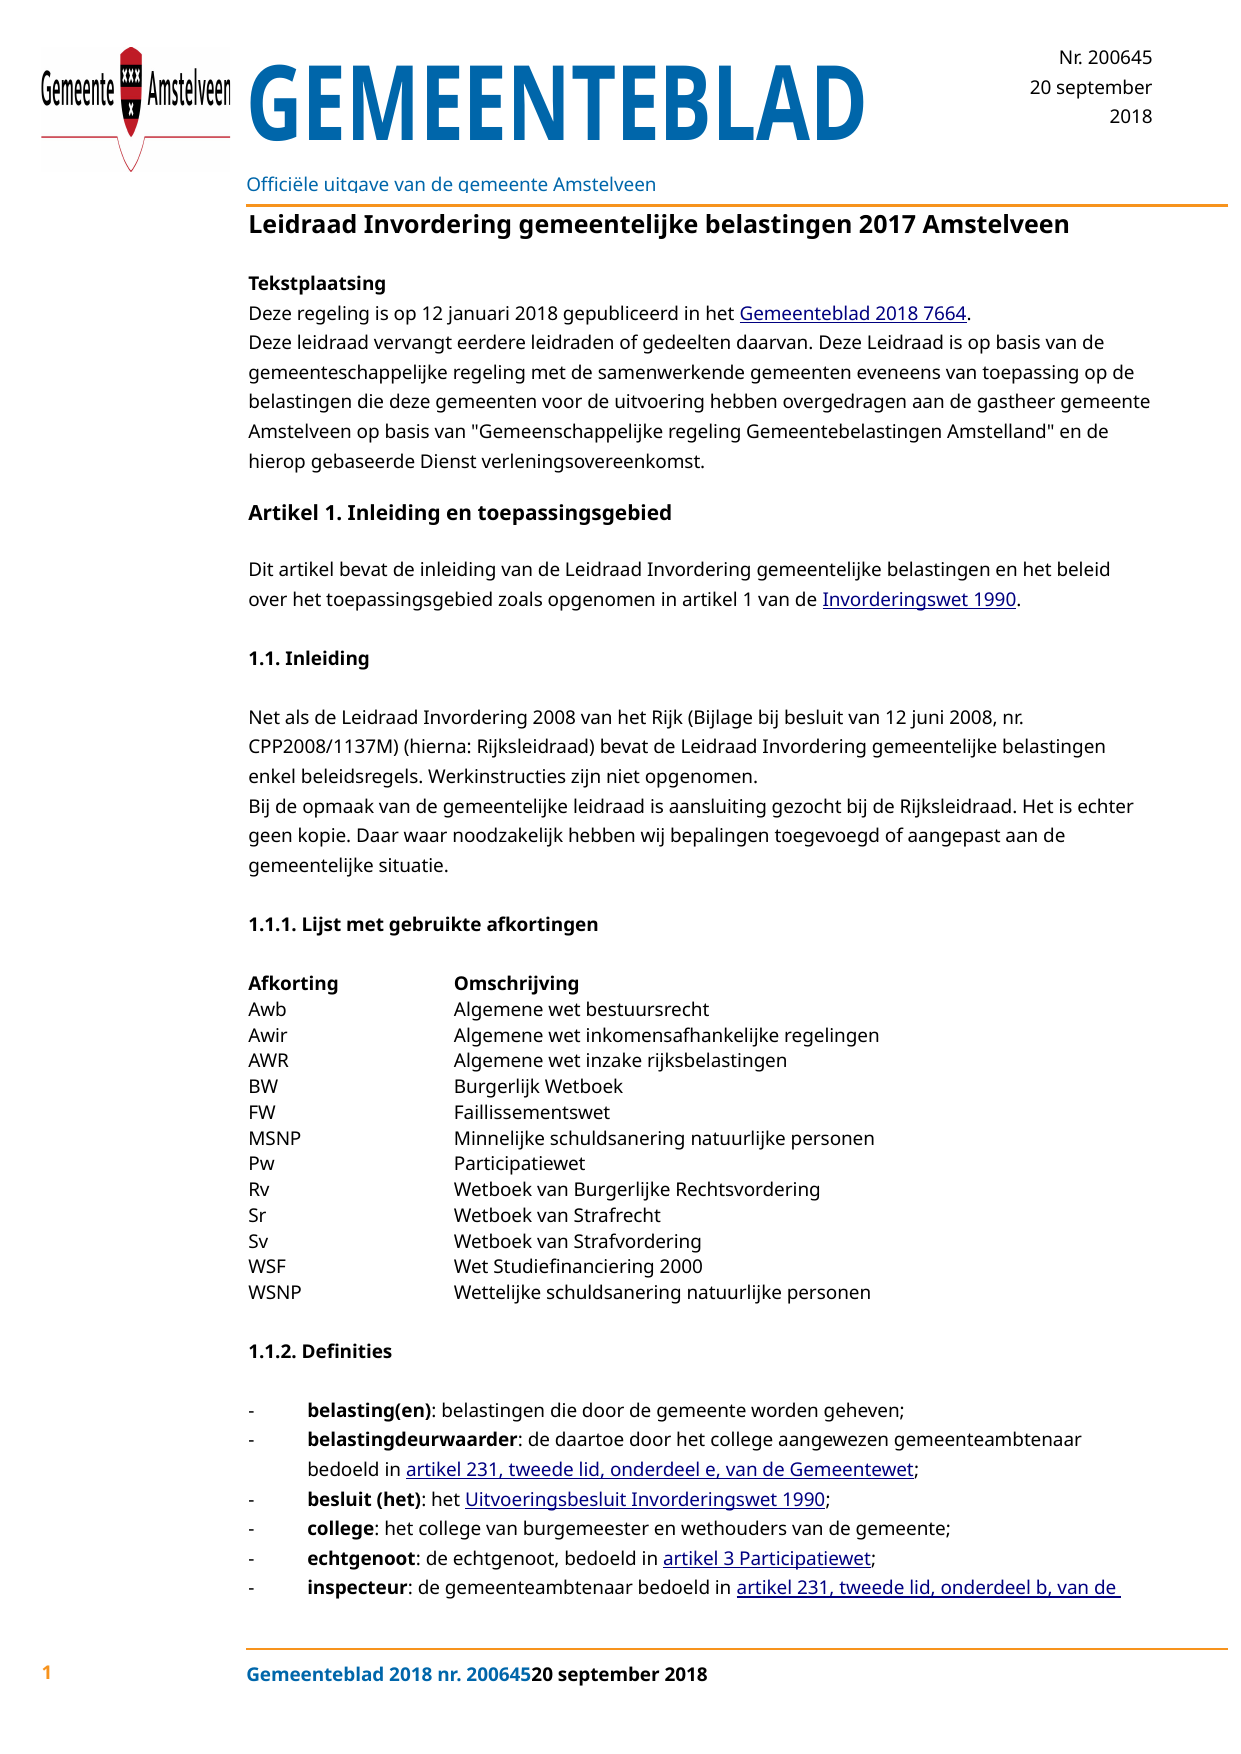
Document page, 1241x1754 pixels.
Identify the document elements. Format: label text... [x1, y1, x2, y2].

text Tekstplaatsing [248, 270, 1152, 296]
table_cell Algemene wet inzake rijksbelastingen [454, 1048, 1152, 1073]
table_cell Wet Studiefinanciering 2000 [454, 1254, 1152, 1279]
table_cell Sv [248, 1228, 454, 1253]
list inspecteur: de gemeenteambtenaar bedoeld in artikel 231, tweede lid, onderdeel b, van de [248, 1574, 1152, 1600]
list college: het college van burgemeester en wethouders van de gemeente; [248, 1515, 1152, 1541]
table_cell Wettelijke schuldsanering natuurlijke personen [454, 1279, 1152, 1305]
table_cell Rv [248, 1176, 454, 1202]
text Dit artikel bevat de inleiding van de Leidraad Invordering gemeentelijke belastingen en het beleid over het toepassingsgebied zoals opgenomen in artikel 1 van de Invorderingswet 1990. [248, 556, 1152, 612]
table_cell Wetboek van Strafvordering [454, 1228, 1152, 1253]
table_cell Awb [248, 996, 454, 1022]
text 1.1. Inleiding [248, 645, 1152, 671]
text Leidraad Invordering gemeentelijke belastingen 2017 Amstelveen [248, 207, 1152, 241]
table_cell AWR [248, 1048, 454, 1073]
table_cell MSNP [248, 1125, 454, 1151]
table_cell Faillissementswet [454, 1099, 1152, 1125]
table_cell WSF [248, 1254, 454, 1279]
table_cell Sr [248, 1202, 454, 1228]
table_header Afkorting [248, 971, 454, 996]
table_cell WSNP [248, 1279, 454, 1305]
text Net als de Leidraad Invordering 2008 van het Rijk (Bijlage bij besluit van 12 juni 2008, nr. CPP2008/1137M) (hierna: Rijksleidraad) bevat de Leidraad Invordering gemeentelijke belastingen enkel beleidsregels. Werkinstructies zijn niet opgenomen. [248, 704, 1152, 789]
list belasting(en): belastingen die door de gemeente worden geheven; [248, 1397, 1152, 1423]
table_header Omschrijving [454, 971, 1152, 996]
table_cell Algemene wet inkomensafhankelijke regelingen [454, 1022, 1152, 1048]
table_cell Minnelijke schuldsanering natuurlijke personen [454, 1125, 1152, 1151]
table_cell Wetboek van Burgerlijke Rechtsvordering [454, 1176, 1152, 1202]
table_cell BW [248, 1074, 454, 1099]
text Deze leidraad vervangt eerdere leidraden of gedeelten daarvan. Deze Leidraad is op basis van de gemeenteschappelijke regeling met de samenwerkende gemeenten eveneens van toepassing op de belastingen die deze gemeenten voor de uitvoering hebben overgedragen aan de gastheer gemeente Amstelveen op basis van "Gemeenschappelijke regeling Gemeentebelastingen Amstelland" en de hierop gebaseerde Dienst verleningsovereenkomst. [248, 329, 1152, 473]
text Bij de opmaak van de gemeentelijke leidraad is aansluiting gezocht bij de Rijksleidraad. Het is echter geen kopie. Daar waar noodzakelijk hebben wij bepalingen toegevoegd of aangepast aan de gemeentelijke situatie. [248, 793, 1152, 878]
text 1.1.1. Lijst met gebruikte afkortingen [248, 911, 1152, 937]
text Deze regeling is op 12 januari 2018 gepubliceerd in het Gemeenteblad 2018 7664. [248, 300, 1152, 326]
text 1.1.2. Definities [248, 1338, 1152, 1363]
table_cell Participatiewet [454, 1151, 1152, 1176]
table_cell Awir [248, 1022, 454, 1048]
table_cell Pw [248, 1151, 454, 1176]
text Artikel 1. Inleiding en toepassingsgebied [248, 498, 1152, 527]
table_cell Burgerlijk Wetboek [454, 1074, 1152, 1099]
picture [41, 47, 231, 172]
list belastingdeurwaarder: de daartoe door het college aangewezen gemeenteambtenaar bedoeld in artikel 231, tweede lid, onderdeel e, van de Gemeentewet; [248, 1427, 1152, 1482]
table_cell FW [248, 1099, 454, 1125]
table_cell Wetboek van Strafrecht [454, 1202, 1152, 1228]
table_cell Algemene wet bestuursrecht [454, 996, 1152, 1022]
list besluit (het): het Uitvoeringsbesluit Invorderingswet 1990; [248, 1486, 1152, 1511]
list echtgenoot: de echtgenoot, bedoeld in artikel 3 Participatiewet; [248, 1545, 1152, 1571]
